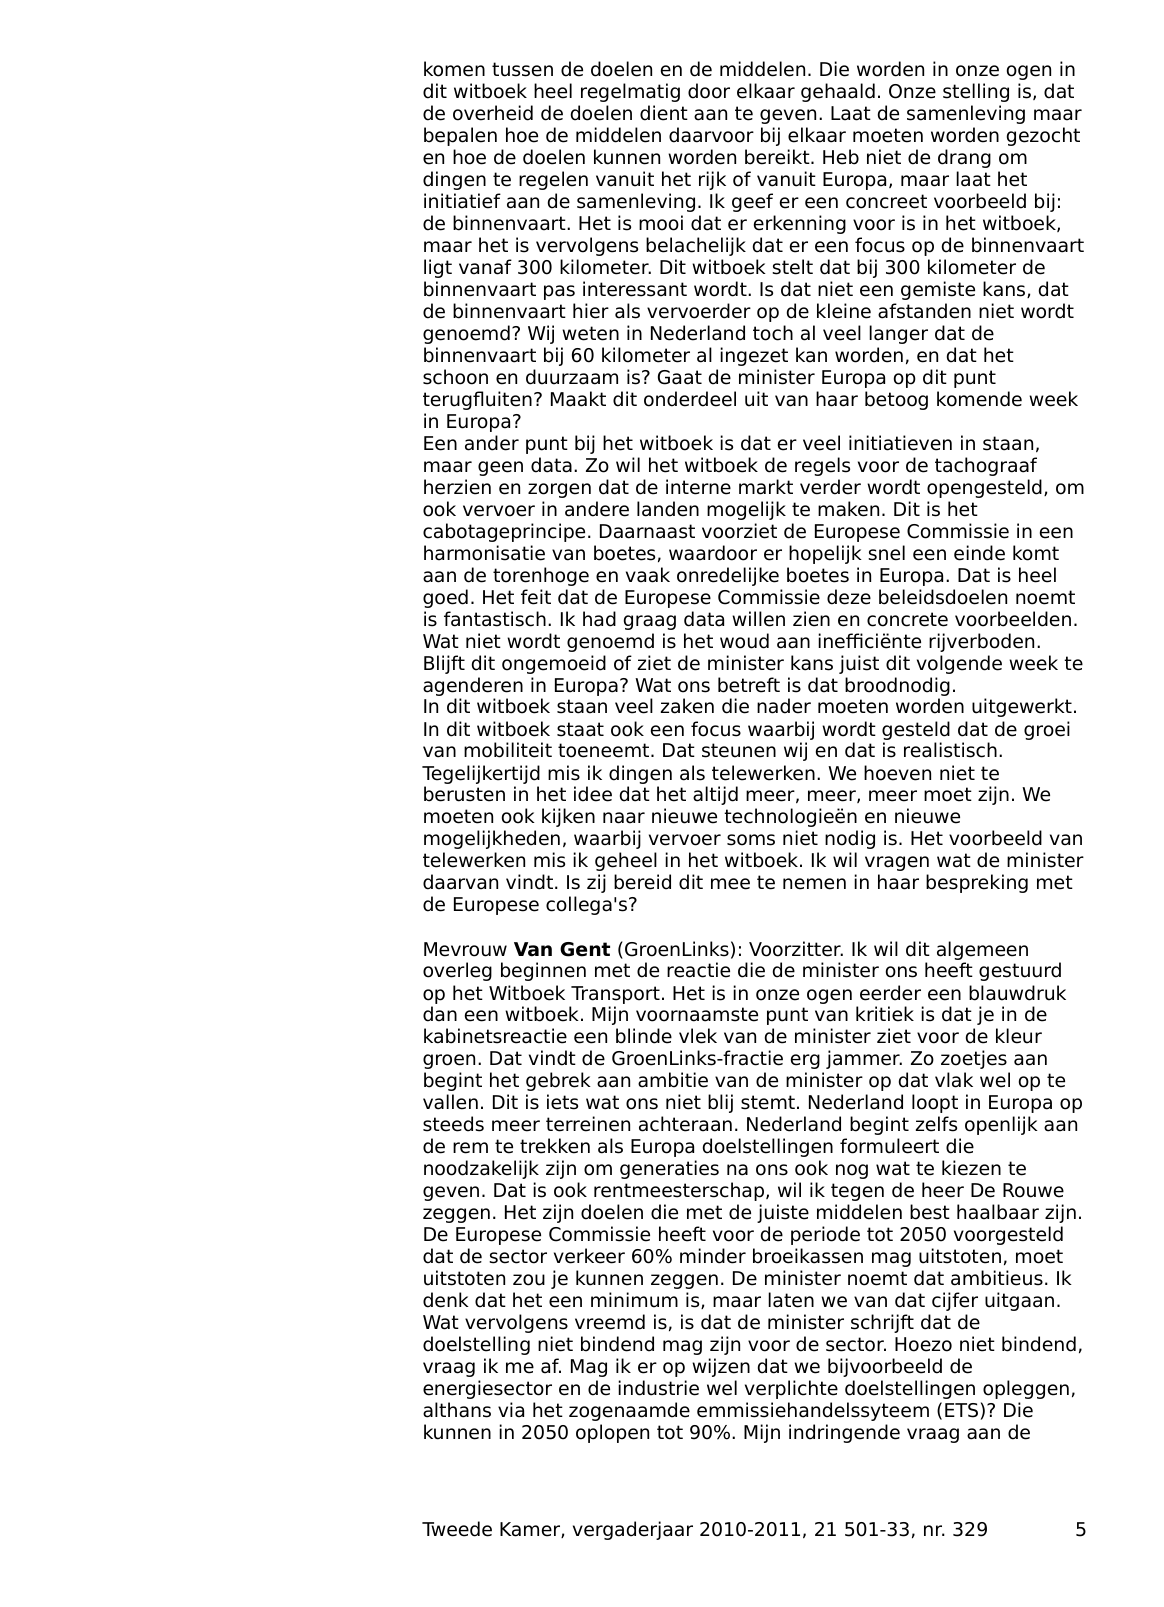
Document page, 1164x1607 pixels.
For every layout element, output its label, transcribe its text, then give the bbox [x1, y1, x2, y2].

text In dit witboek staan veel zaken die nader moeten worden uitgewerkt. In dit witboek staat ook een focus waarbij wordt gesteld dat de groei van mobiliteit toeneemt. Dat steunen wij en dat is realistisch. Tegelijkertijd mis ik dingen als telewerken. We hoeven niet te berusten in het idee dat het altijd meer, meer, meer moet zijn. We moeten ook kijken naar nieuwe technologieën en nieuwe mogelijkheden, waarbij vervoer soms niet nodig is. Het voorbeeld van telewerken mis ik geheel in het witboek. Ik wil vragen wat de minister daarvan vindt. Is zij bereid dit mee te nemen in haar bespreking met de Europese collega's? [422, 696, 1087, 916]
text Mevrouw Van Gent (GroenLinks): Voorzitter. Ik wil dit algemeen overleg beginnen met de reactie die de minister ons heeft gestuurd op het Witboek Transport. Het is in onze ogen eerder een blauwdruk dan een witboek. Mijn voornaamste punt van kritiek is dat je in de kabinetsreactie een blinde vlek van de minister ziet voor de kleur groen. Dat vindt de GroenLinks-fractie erg jammer. Zo zoetjes aan begint het gebrek aan ambitie van de minister op dat vlak wel op te vallen. Dit is iets wat ons niet blij stemt. Nederland loopt in Europa op steeds meer terreinen achteraan. Nederland begint zelfs openlijk aan de rem te trekken als Europa doelstellingen formuleert die noodzakelijk zijn om generaties na ons ook nog wat te kiezen te geven. Dat is ook rentmeesterschap, wil ik tegen de heer De Rouwe zeggen. Het zijn doelen die met de juiste middelen best haalbaar zijn. [422, 938, 1087, 1224]
text De Europese Commissie heeft voor de periode tot 2050 voorgesteld dat de sector verkeer 60% minder broeikassen mag uitstoten, moet uitstoten zou je kunnen zeggen. De minister noemt dat ambitieus. Ik denk dat het een minimum is, maar laten we van dat cijfer uitgaan. Wat vervolgens vreemd is, is dat de minister schrijft dat de doelstelling niet bindend mag zijn voor de sector. Hoezo niet bindend, vraag ik me af. Mag ik er op wijzen dat we bijvoorbeeld de energiesector en de industrie wel verplichte doelstellingen opleggen, althans via het zogenaamde emmissiehandelssyteem (ETS)? Die kunnen in 2050 oplopen tot 90%. Mijn indringende vraag aan de [422, 1224, 1087, 1444]
text Een ander punt bij het witboek is dat er veel initiatieven in staan, maar geen data. Zo wil het witboek de regels voor de tachograaf herzien en zorgen dat de interne markt verder wordt opengesteld, om ook vervoer in andere landen mogelijk te maken. Dit is het cabotageprincipe. Daarnaast voorziet de Europese Commissie in een harmonisatie van boetes, waardoor er hopelijk snel een einde komt aan de torenhoge en vaak onredelijke boetes in Europa. Dat is heel goed. Het feit dat de Europese Commissie deze beleidsdoelen noemt is fantastisch. Ik had graag data willen zien en concrete voorbeelden. [422, 433, 1087, 631]
text komen tussen de doelen en de middelen. Die worden in onze ogen in dit witboek heel regelmatig door elkaar gehaald. Onze stelling is, dat de overheid de doelen dient aan te geven. Laat de samenleving maar bepalen hoe de middelen daarvoor bij elkaar moeten worden gezocht en hoe de doelen kunnen worden bereikt. Heb niet de drang om dingen te regelen vanuit het rijk of vanuit Europa, maar laat het initiatief aan de samenleving. Ik geef er een concreet voorbeeld bij: de binnenvaart. Het is mooi dat er erkenning voor is in het witboek, maar het is vervolgens belachelijk dat er een focus op de binnenvaart ligt vanaf 300 kilometer. Dit witboek stelt dat bij 300 kilometer de binnenvaart pas interessant wordt. Is dat niet een gemiste kans, dat de binnenvaart hier als vervoerder op de kleine afstanden niet wordt genoemd? Wij weten in Nederland toch al veel langer dat de binnenvaart bij 60 kilometer al ingezet kan worden, en dat het schoon en duurzaam is? Gaat de minister Europa op dit punt terugfluiten? Maakt dit onderdeel uit van haar betoog komende week in Europa? [422, 59, 1087, 433]
text Wat niet wordt genoemd is het woud aan inefficiënte rijverboden. Blijft dit ongemoeid of ziet de minister kans juist dit volgende week te agenderen in Europa? Wat ons betreft is dat broodnodig. [422, 631, 1087, 696]
